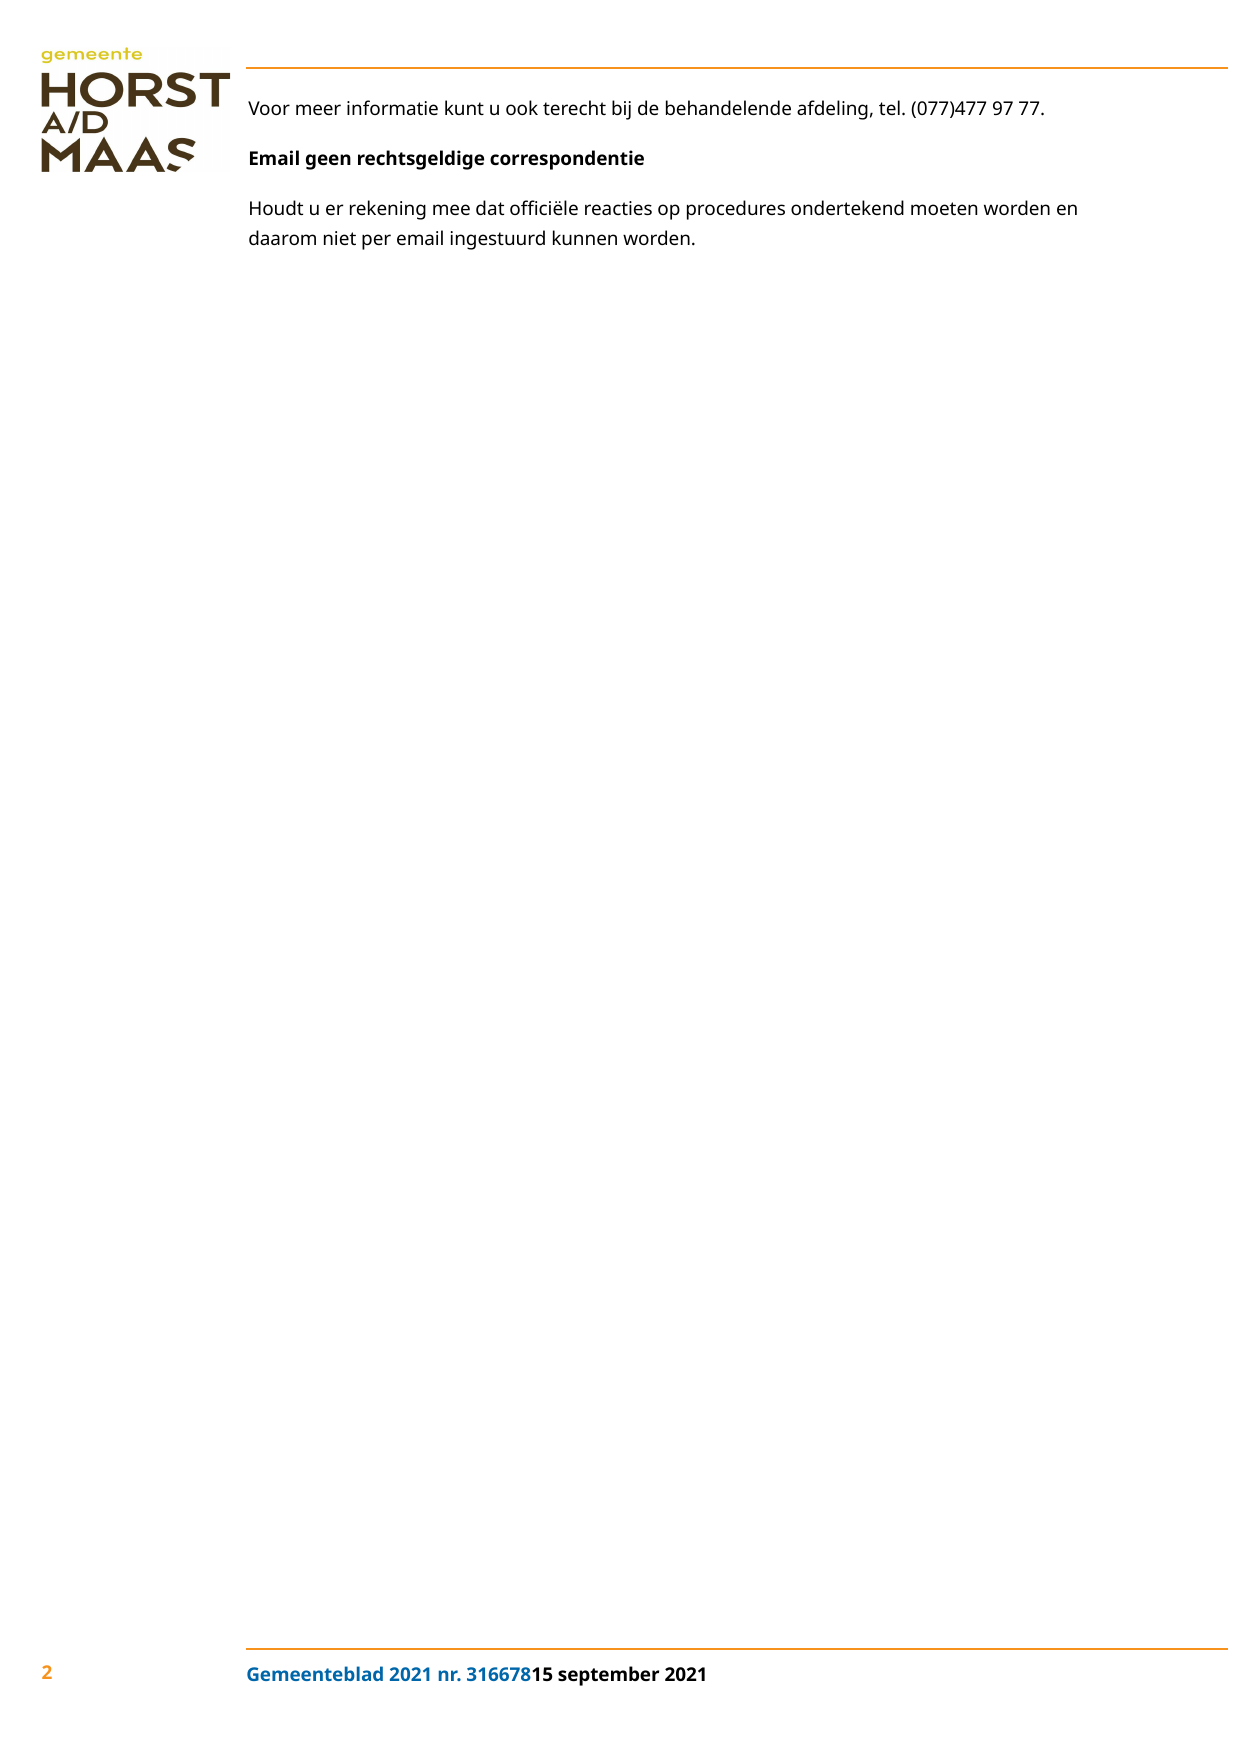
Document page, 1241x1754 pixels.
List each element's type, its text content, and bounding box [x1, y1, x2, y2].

picture [41, 47, 231, 172]
text Email geen rechtsgeldige correspondentie [248, 145, 1152, 171]
text Houdt u er rekening mee dat officiële reacties op procedures ondertekend moeten worden en daarom niet per email ingestuurd kunnen worden. [248, 196, 1152, 251]
text Voor meer informatie kunt u ook terecht bij de behandelende afdeling, tel. (077)477 97 77. [248, 95, 1152, 121]
